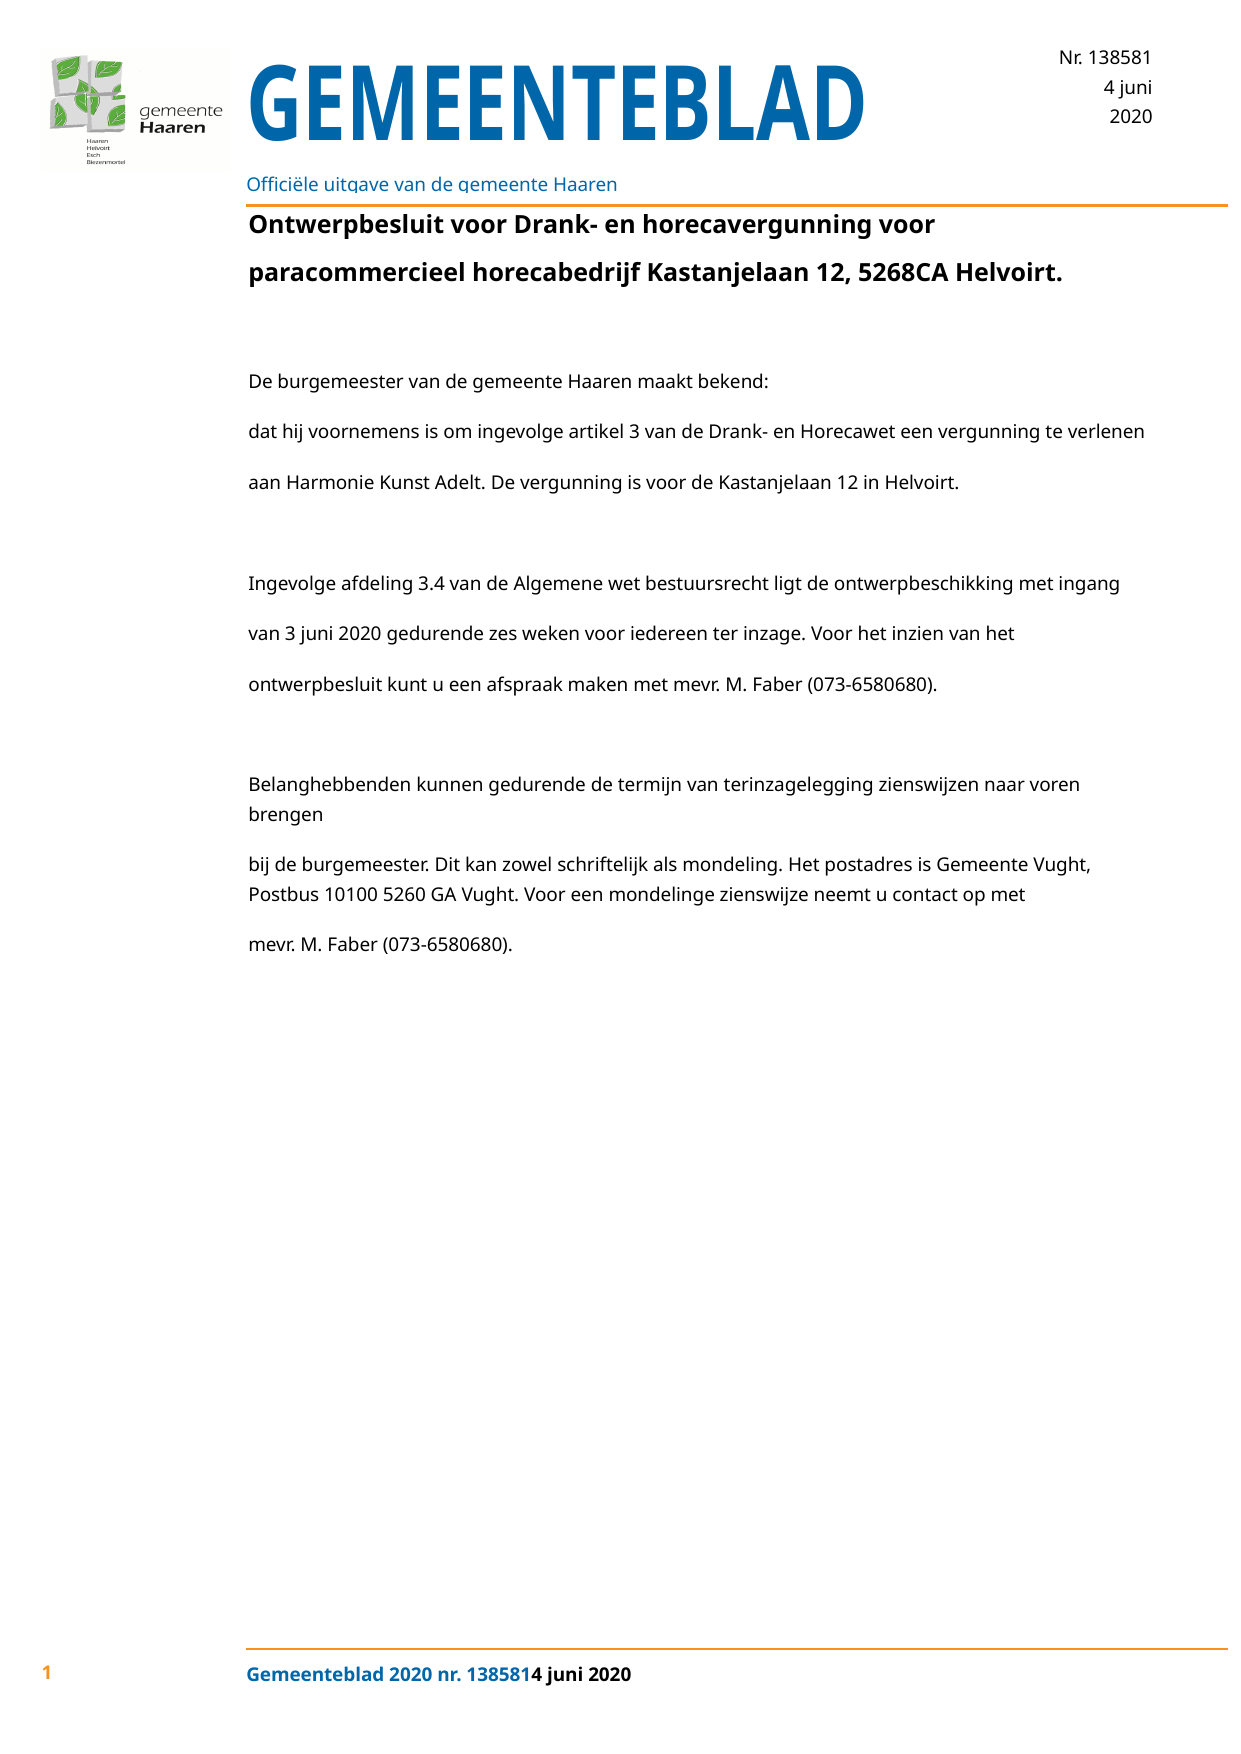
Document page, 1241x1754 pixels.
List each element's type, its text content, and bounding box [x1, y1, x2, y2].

text De burgemeester van de gemeente Haaren maakt bekend: [248, 368, 1152, 394]
text Belanghebbenden kunnen gedurende de termijn van terinzagelegging zienswijzen naar voren brengen [248, 772, 1152, 827]
text mevr. M. Faber (073-6580680). [248, 932, 1152, 957]
text Ingevolge afdeling 3.4 van de Algemene wet bestuursrecht ligt de ontwerpbeschikking met ingang [248, 570, 1152, 596]
text dat hij voornemens is om ingevolge artikel 3 van de Drank- en Horecawet een vergunning te verlenen [248, 419, 1152, 444]
picture [41, 47, 231, 172]
text Ontwerpbesluit voor Drank- en horecavergunning voor paracommercieel horecabedrijf Kastanjelaan 12, 5268CA Helvoirt. [248, 207, 1152, 288]
text bij de burgemeester. Dit kan zowel schriftelijk als mondeling. Het postadres is Gemeente Vught, Postbus 10100 5260 GA Vught. Voor een mondelinge zienswijze neemt u contact op met [248, 852, 1152, 907]
text ontwerpbesluit kunt u een afspraak maken met mevr. M. Faber (073-6580680). [248, 671, 1152, 697]
text aan Harmonie Kunst Adelt. De vergunning is voor de Kastanjelaan 12 in Helvoirt. [248, 469, 1152, 495]
text van 3 juni 2020 gedurende zes weken voor iedereen ter inzage. Voor het inzien van het [248, 620, 1152, 646]
